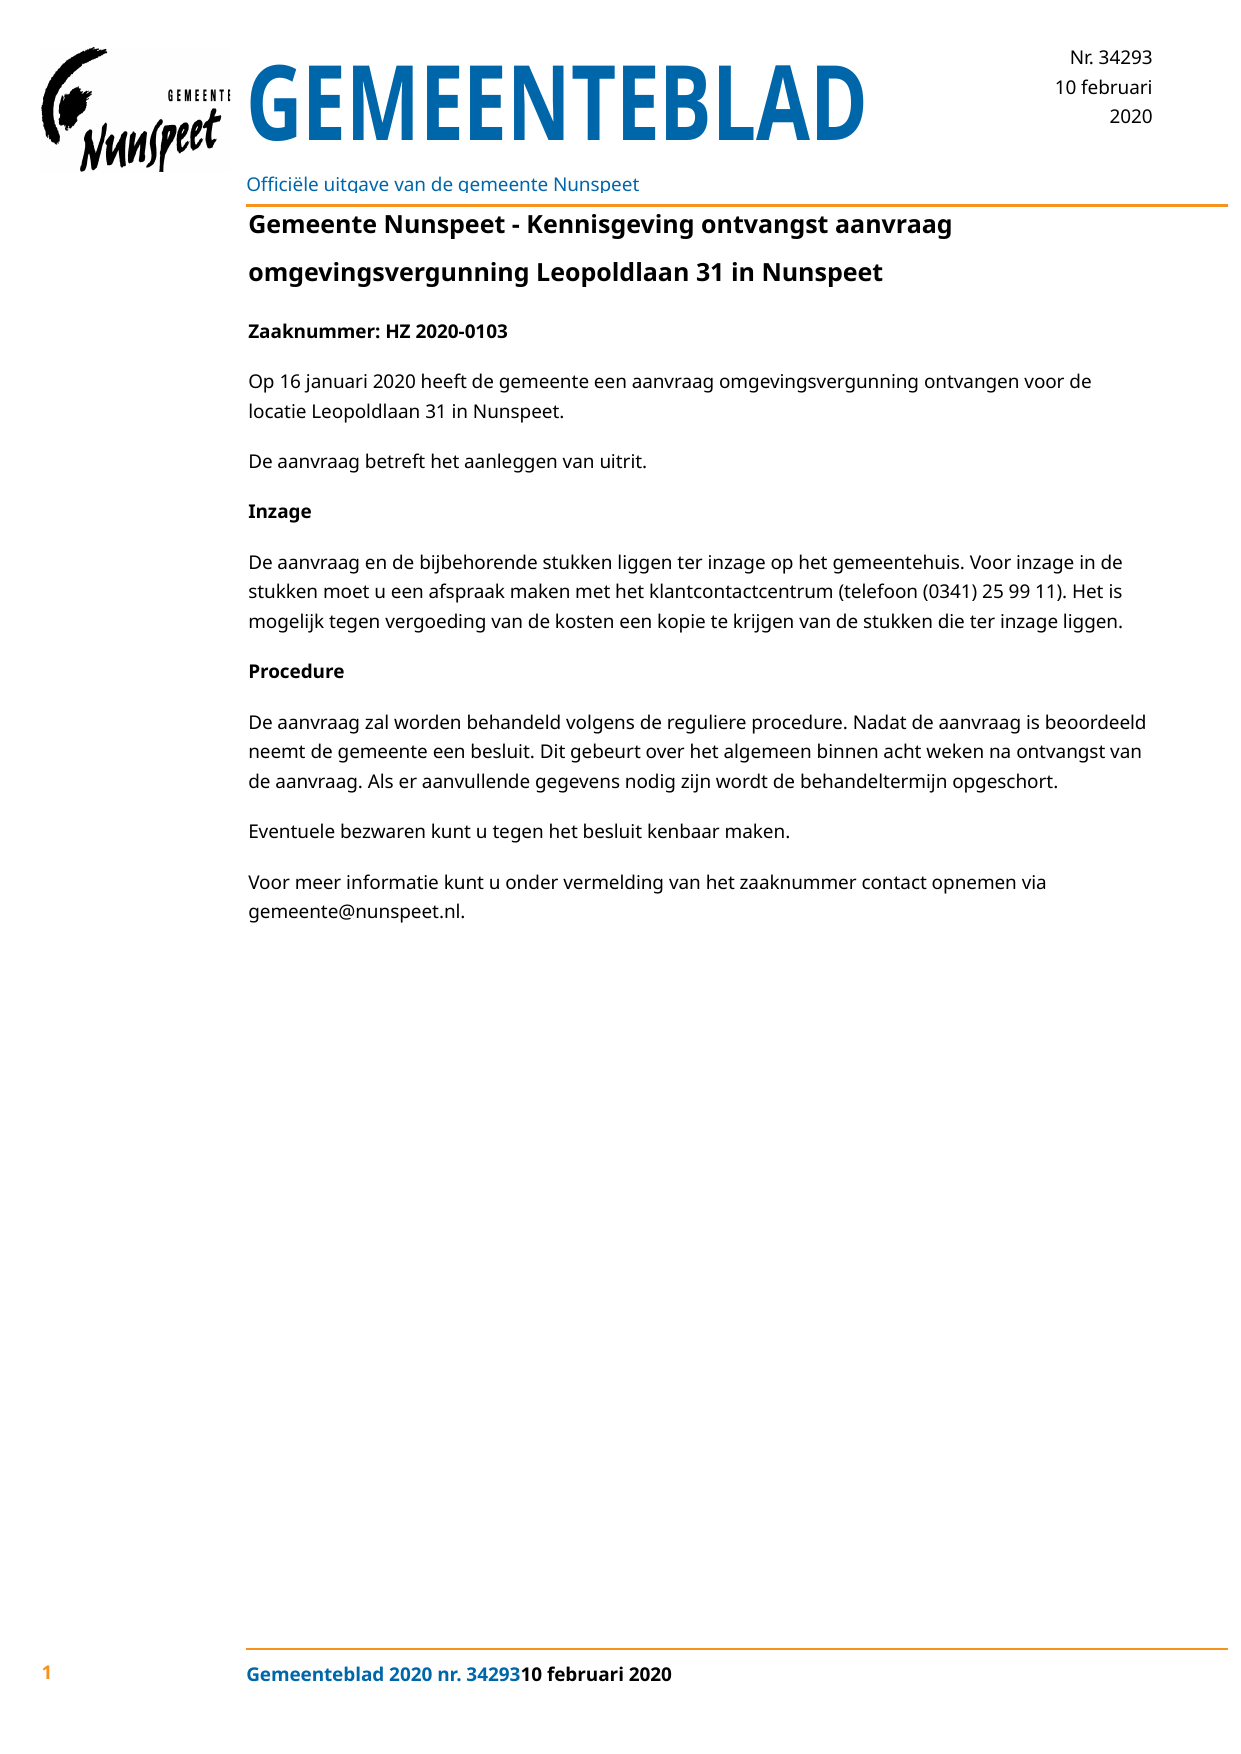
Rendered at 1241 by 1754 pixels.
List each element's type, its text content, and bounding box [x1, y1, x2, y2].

text Zaaknummer: HZ 2020-0103 [248, 318, 1152, 344]
text Inzage [248, 499, 1152, 524]
picture [41, 47, 231, 172]
text Eventuele bezwaren kunt u tegen het besluit kenbaar maken. [248, 819, 1152, 844]
text De aanvraag en de bijbehorende stukken liggen ter inzage op het gemeentehuis. Voor inzage in de stukken moet u een afspraak maken met het klantcontactcentrum (telefoon (0341) 25 99 11). Het is mogelijk tegen vergoeding van de kosten een kopie te krijgen van de stukken die ter inzage liggen. [248, 549, 1152, 634]
text Op 16 januari 2020 heeft de gemeente een aanvraag omgevingsvergunning ontvangen voor de locatie Leopoldlaan 31 in Nunspeet. [248, 368, 1152, 424]
text Voor meer informatie kunt u onder vermelding van het zaaknummer contact opnemen via gemeente@nunspeet.nl. [248, 869, 1152, 924]
text De aanvraag zal worden behandeld volgens de reguliere procedure. Nadat de aanvraag is beoordeeld neemt de gemeente een besluit. Dit gebeurt over het algemeen binnen acht weken na ontvangst van de aanvraag. Als er aanvullende gegevens nodig zijn wordt de behandeltermijn opgeschort. [248, 709, 1152, 794]
text Gemeente Nunspeet - Kennisgeving ontvangst aanvraag omgevingsvergunning Leopoldlaan 31 in Nunspeet [248, 207, 1152, 288]
text De aanvraag betreft het aanleggen van uitrit. [248, 448, 1152, 474]
text Procedure [248, 659, 1152, 684]
